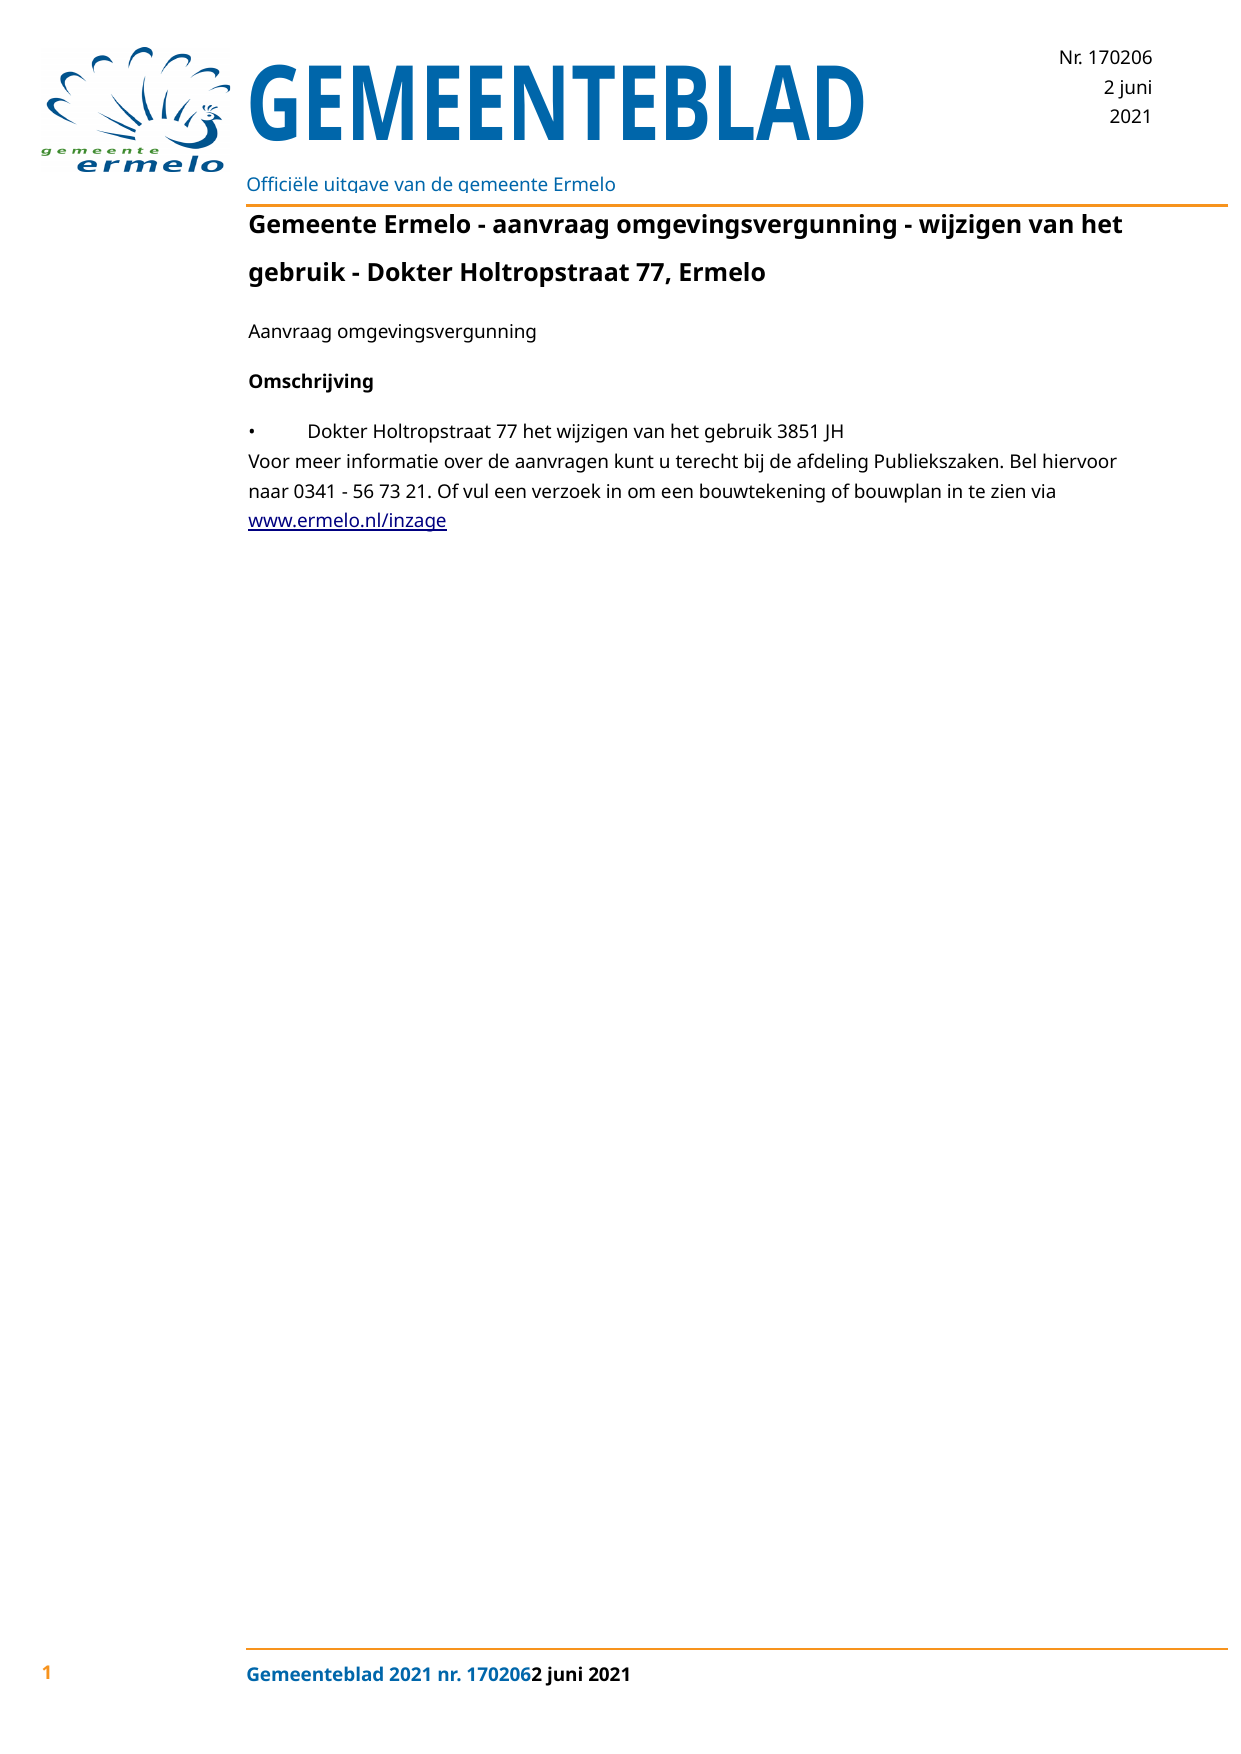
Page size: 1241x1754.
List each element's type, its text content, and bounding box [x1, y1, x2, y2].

text Gemeente Ermelo - aanvraag omgevingsvergunning - wijzigen van het gebruik - Dokter Holtropstraat 77, Ermelo [248, 207, 1152, 288]
text Voor meer informatie over de aanvragen kunt u terecht bij de afdeling Publiekszaken. Bel hiervoor naar 0341 - 56 73 21. Of vul een verzoek in om een bouwtekening of bouwplan in te zien via www.ermelo.nl/inzage [248, 448, 1152, 533]
picture [41, 47, 231, 172]
text Omschrijving [248, 368, 1152, 394]
text Aanvraag omgevingsvergunning [248, 318, 1152, 344]
list Dokter Holtropstraat 77 het wijzigen van het gebruik 3851 JH [248, 419, 1152, 444]
